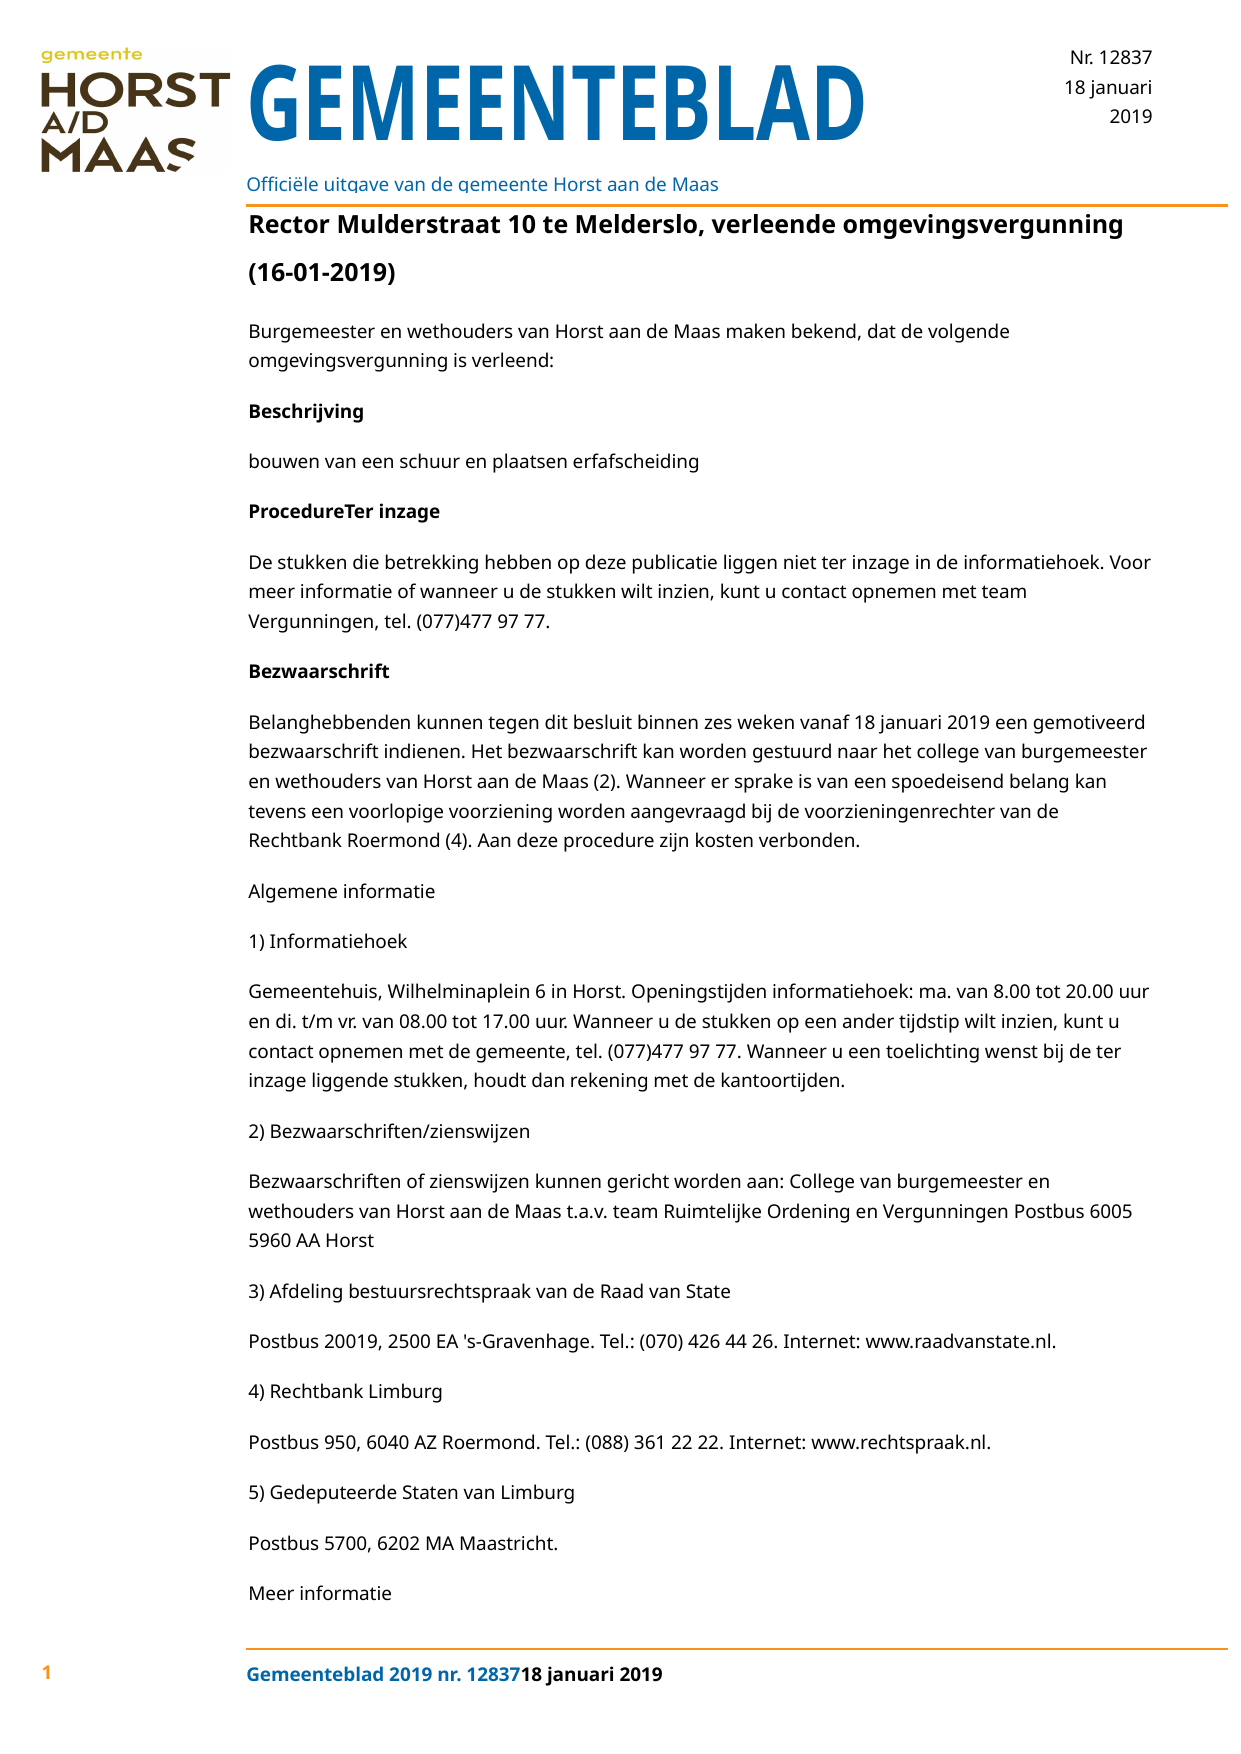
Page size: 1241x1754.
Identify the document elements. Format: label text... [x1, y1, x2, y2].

text Algemene informatie [248, 878, 1152, 904]
text 1) Informatiehoek [248, 928, 1152, 954]
text Postbus 20019, 2500 EA 's-Gravenhage. Tel.: (070) 426 44 26. Internet: www.raadvanstate.nl. [248, 1328, 1152, 1354]
text 4) Rechtbank Limburg [248, 1379, 1152, 1404]
text Meer informatie [248, 1580, 1152, 1606]
text 5) Gedeputeerde Staten van Limburg [248, 1479, 1152, 1505]
picture [41, 47, 231, 172]
text Belanghebbenden kunnen tegen dit besluit binnen zes weken vanaf 18 januari 2019 een gemotiveerd bezwaarschrift indienen. Het bezwaarschrift kan worden gestuurd naar het college van burgemeester en wethouders van Horst aan de Maas (2). Wanneer er sprake is van een spoedeisend belang kan tevens een voorlopige voorziening worden aangevraagd bij de voorzieningenrechter van de Rechtbank Roermond (4). Aan deze procedure zijn kosten verbonden. [248, 709, 1152, 853]
text Gemeentehuis, Wilhelminaplein 6 in Horst. Openingstijden informatiehoek: ma. van 8.00 tot 20.00 uur en di. t/m vr. van 08.00 tot 17.00 uur. Wanneer u de stukken op een ander tijdstip wilt inzien, kunt u contact opnemen met de gemeente, tel. (077)477 97 77. Wanneer u een toelichting wenst bij de ter inzage liggende stukken, houdt dan rekening met de kantoortijden. [248, 979, 1152, 1093]
text bouwen van een schuur en plaatsen erfafscheiding [248, 448, 1152, 474]
text De stukken die betrekking hebben op deze publicatie liggen niet ter inzage in de informatiehoek. Voor meer informatie of wanneer u de stukken wilt inzien, kunt u contact opnemen met team Vergunningen, tel. (077)477 97 77. [248, 549, 1152, 634]
text Burgemeester en wethouders van Horst aan de Maas maken bekend, dat de volgende omgevingsvergunning is verleend: [248, 318, 1152, 373]
text 2) Bezwaarschriften/zienswijzen [248, 1118, 1152, 1144]
text Postbus 950, 6040 AZ Roermond. Tel.: (088) 361 22 22. Internet: www.rechtspraak.nl. [248, 1429, 1152, 1455]
text 3) Afdeling bestuursrechtspraak van de Raad van State [248, 1278, 1152, 1304]
text Bezwaarschriften of zienswijzen kunnen gericht worden aan: College van burgemeester en wethouders van Horst aan de Maas t.a.v. team Ruimtelijke Ordening en Vergunningen Postbus 6005 5960 AA Horst [248, 1168, 1152, 1253]
text Beschrijving [248, 398, 1152, 424]
text Rector Mulderstraat 10 te Melderslo, verleende omgevingsvergunning (16-01-2019) [248, 207, 1152, 288]
text Bezwaarschrift [248, 659, 1152, 684]
text Postbus 5700, 6202 MA Maastricht. [248, 1530, 1152, 1556]
text ProcedureTer inzage [248, 499, 1152, 524]
